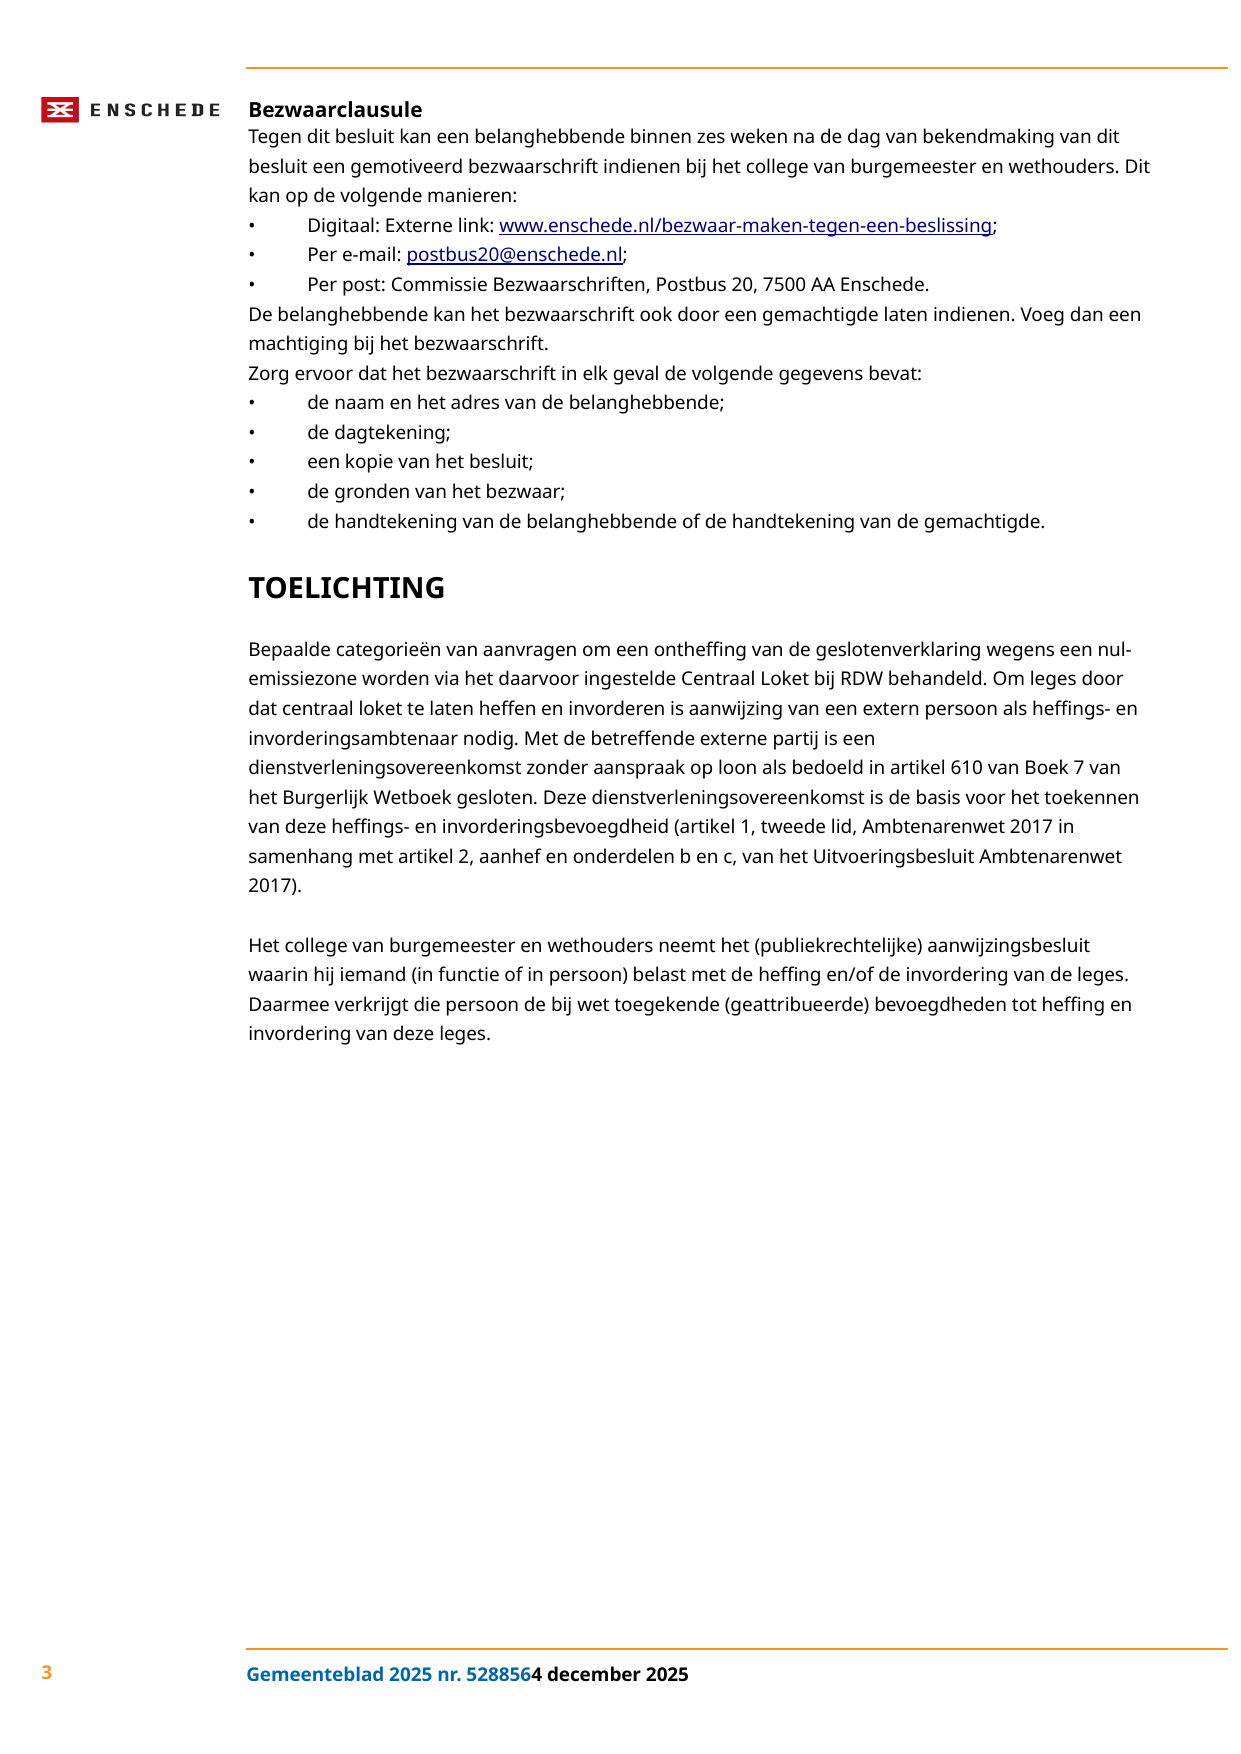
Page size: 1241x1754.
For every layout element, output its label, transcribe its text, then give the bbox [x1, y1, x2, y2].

text Bepaalde categorieën van aanvragen om een ontheffing van de geslotenverklaring wegens een nul-emissiezone worden via het daarvoor ingestelde Centraal Loket bij RDW behandeld. Om leges door dat centraal loket te laten heffen en invorderen is aanwijzing van een extern persoon als heffings- en invorderingsambtenaar nodig. Met de betreffende externe partij is een dienstverleningsovereenkomst zonder aanspraak op loon als bedoeld in artikel 610 van Boek 7 van het Burgerlijk Wetboek gesloten. Deze dienstverleningsovereenkomst is de basis voor het toekennen van deze heffings- en invorderingsbevoegdheid (artikel 1, tweede lid, Ambtenarenwet 2017 in samenhang met artikel 2, aanhef en onderdelen b en c, van het Uitvoeringsbesluit Ambtenarenwet 2017). [248, 636, 1152, 898]
text TOELICHTING [248, 567, 1152, 607]
list Digitaal: Externe link: www.enschede.nl/bezwaar-maken-tegen-een-beslissing; [248, 212, 1152, 238]
text Het college van burgemeester en wethouders neemt het (publiekrechtelijke) aanwijzingsbesluit waarin hij iemand (in functie of in persoon) belast met de heffing en/of de invordering van de leges. Daarmee verkrijgt die persoon de bij wet toegekende (geattribueerde) bevoegdheden tot heffing en invordering van deze leges. [248, 932, 1152, 1046]
text De belanghebbende kan het bezwaarschrift ook door een gemachtigde laten indienen. Voeg dan een machtiging bij het bezwaarschrift. [248, 301, 1152, 356]
list de handtekening van de belanghebbende of de handtekening van de gemachtigde. [248, 508, 1152, 534]
list Per e-mail: postbus20@enschede.nl; [248, 242, 1152, 267]
list de naam en het adres van de belanghebbende; [248, 389, 1152, 415]
list een kopie van het besluit; [248, 449, 1152, 474]
list de dagtekening; [248, 419, 1152, 445]
text Zorg ervoor dat het bezwaarschrift in elk geval de volgende gegevens bevat: [248, 360, 1152, 386]
list Per post: Commissie Bezwaarschriften, Postbus 20, 7500 AA Enschede. [248, 271, 1152, 297]
list de gronden van het bezwaar; [248, 478, 1152, 504]
picture [41, 47, 231, 172]
text Bezwaarclausule [248, 95, 1152, 123]
text Tegen dit besluit kan een belanghebbende binnen zes weken na de dag van bekendmaking van dit besluit een gemotiveerd bezwaarschrift indienen bij het college van burgemeester en wethouders. Dit kan op de volgende manieren: [248, 123, 1152, 208]
